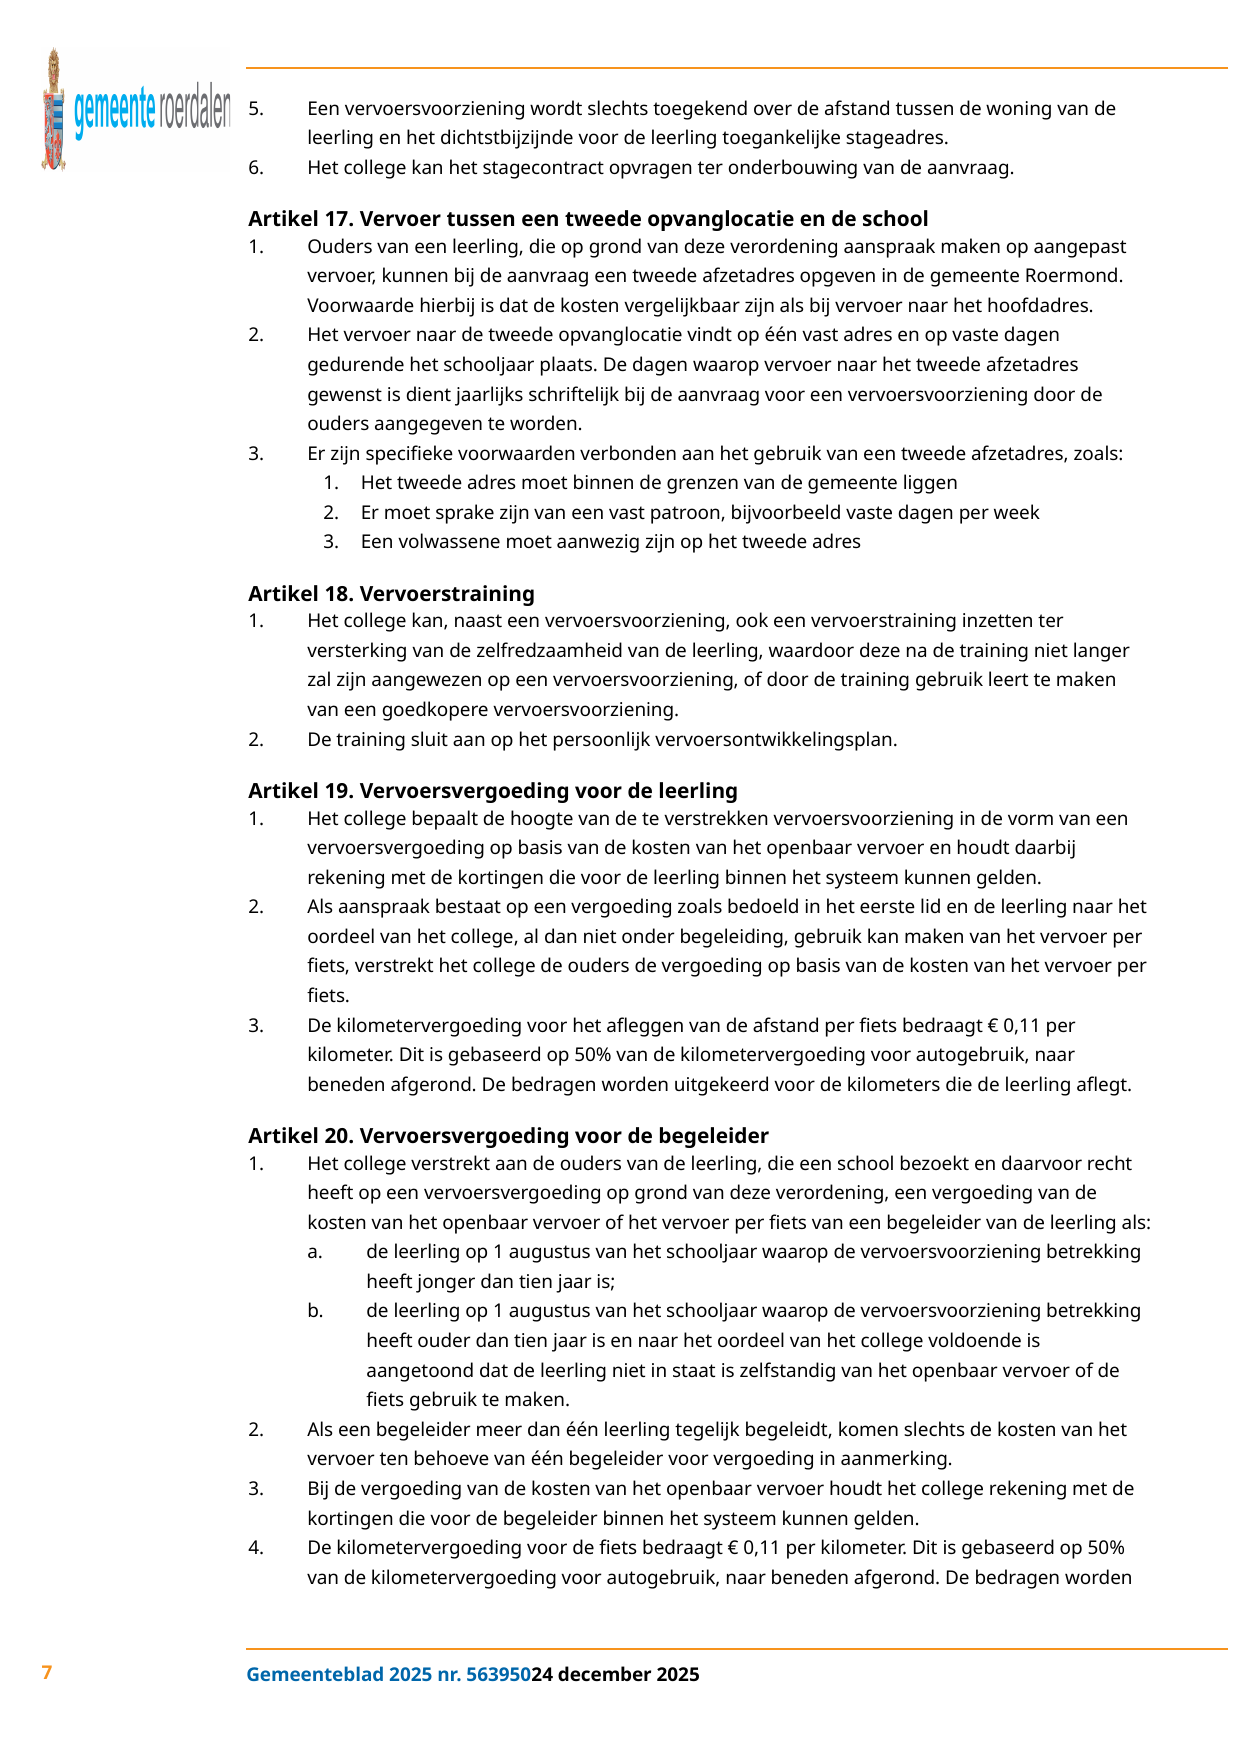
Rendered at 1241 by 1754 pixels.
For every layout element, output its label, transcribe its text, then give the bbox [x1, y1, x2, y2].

list Een volwassene moet aanwezig zijn op het tweede adres [323, 529, 1152, 554]
list Het college verstrekt aan de ouders van de leerling, die een school bezoekt en daarvoor recht heeft op een vervoersvergoeding op grond van deze verordening, een vergoeding van de kosten van het openbaar vervoer of het vervoer per fiets van een begeleider van de leerling als: [248, 1150, 1152, 1235]
list Als een begeleider meer dan één leerling tegelijk begeleidt, komen slechts de kosten van het vervoer ten behoeve van één begeleider voor vergoeding in aanmerking. [248, 1416, 1152, 1471]
list Het vervoer naar de tweede opvanglocatie vindt op één vast adres en op vaste dagen gedurende het schooljaar plaats. De dagen waarop vervoer naar het tweede afzetadres gewenst is dient jaarlijks schriftelijk bij de aanvraag voor een vervoersvoorziening door de ouders aangegeven te worden. [248, 322, 1152, 436]
list de leerling op 1 augustus van het schooljaar waarop de vervoersvoorziening betrekking heeft ouder dan tien jaar is en naar het oordeel van het college voldoende is aangetoond dat de leerling niet in staat is zelfstandig van het openbaar vervoer of de fiets gebruik te maken. [307, 1298, 1152, 1412]
list Het college kan, naast een vervoersvoorziening, ook een vervoerstraining inzetten ter versterking van de zelfredzaamheid van de leerling, waardoor deze na de training niet langer zal zijn aangewezen op een vervoersvoorziening, of door de training gebruik leert te maken van een goedkopere vervoersvoorziening. [248, 607, 1152, 722]
text Artikel 17. Vervoer tussen een tweede opvanglocatie en de school [248, 204, 1152, 233]
list Er moet sprake zijn van een vast patroon, bijvoorbeeld vaste dagen per week [323, 499, 1152, 525]
list Er zijn specifieke voorwaarden verbonden aan het gebruik van een tweede afzetadres, zoals: [248, 440, 1152, 466]
list Ouders van een leerling, die op grond van deze verordening aanspraak maken op aangepast vervoer, kunnen bij de aanvraag een tweede afzetadres opgeven in de gemeente Roermond. Voorwaarde hierbij is dat de kosten vergelijkbaar zijn als bij vervoer naar het hoofdadres. [248, 233, 1152, 318]
list De training sluit aan op het persoonlijk vervoersontwikkelingsplan. [248, 726, 1152, 752]
list Als aanspraak bestaat op een vergoeding zoals bedoeld in het eerste lid en de leerling naar het oordeel van het college, al dan niet onder begeleiding, gebruik kan maken van het vervoer per fiets, verstrekt het college de ouders de vergoeding op basis van de kosten van het vervoer per fiets. [248, 893, 1152, 1008]
picture [41, 47, 231, 172]
list Het tweede adres moet binnen de grenzen van de gemeente liggen [323, 469, 1152, 495]
list De kilometervergoeding voor het afleggen van de afstand per fiets bedraagt € 0,11 per kilometer. Dit is gebaseerd op 50% van de kilometervergoeding voor autogebruik, naar beneden afgerond. De bedragen worden uitgekeerd voor de kilometers die de leerling aflegt. [248, 1012, 1152, 1097]
text Artikel 19. Vervoersvergoeding voor de leerling [248, 776, 1152, 805]
list Het college bepaalt de hoogte van de te verstrekken vervoersvoorziening in de vorm van een vervoersvergoeding op basis van de kosten van het openbaar vervoer en houdt daarbij rekening met de kortingen die voor de leerling binnen het systeem kunnen gelden. [248, 805, 1152, 889]
text Artikel 20. Vervoersvergoeding voor de begeleider [248, 1121, 1152, 1150]
list De kilometervergoeding voor de fiets bedraagt € 0,11 per kilometer. Dit is gebaseerd op 50% van de kilometervergoeding voor autogebruik, naar beneden afgerond. De bedragen worden [248, 1534, 1152, 1590]
list de leerling op 1 augustus van het schooljaar waarop de vervoersvoorziening betrekking heeft jonger dan tien jaar is; [307, 1238, 1152, 1294]
text Artikel 18. Vervoerstraining [248, 579, 1152, 607]
list Bij de vergoeding van de kosten van het openbaar vervoer houdt het college rekening met de kortingen die voor de begeleider binnen het systeem kunnen gelden. [248, 1475, 1152, 1531]
list Een vervoersvoorziening wordt slechts toegekend over de afstand tussen de woning van de leerling en het dichtstbijzijnde voor de leerling toegankelijke stageadres. [248, 95, 1152, 150]
list Het college kan het stagecontract opvragen ter onderbouwing van de aanvraag. [248, 154, 1152, 180]
